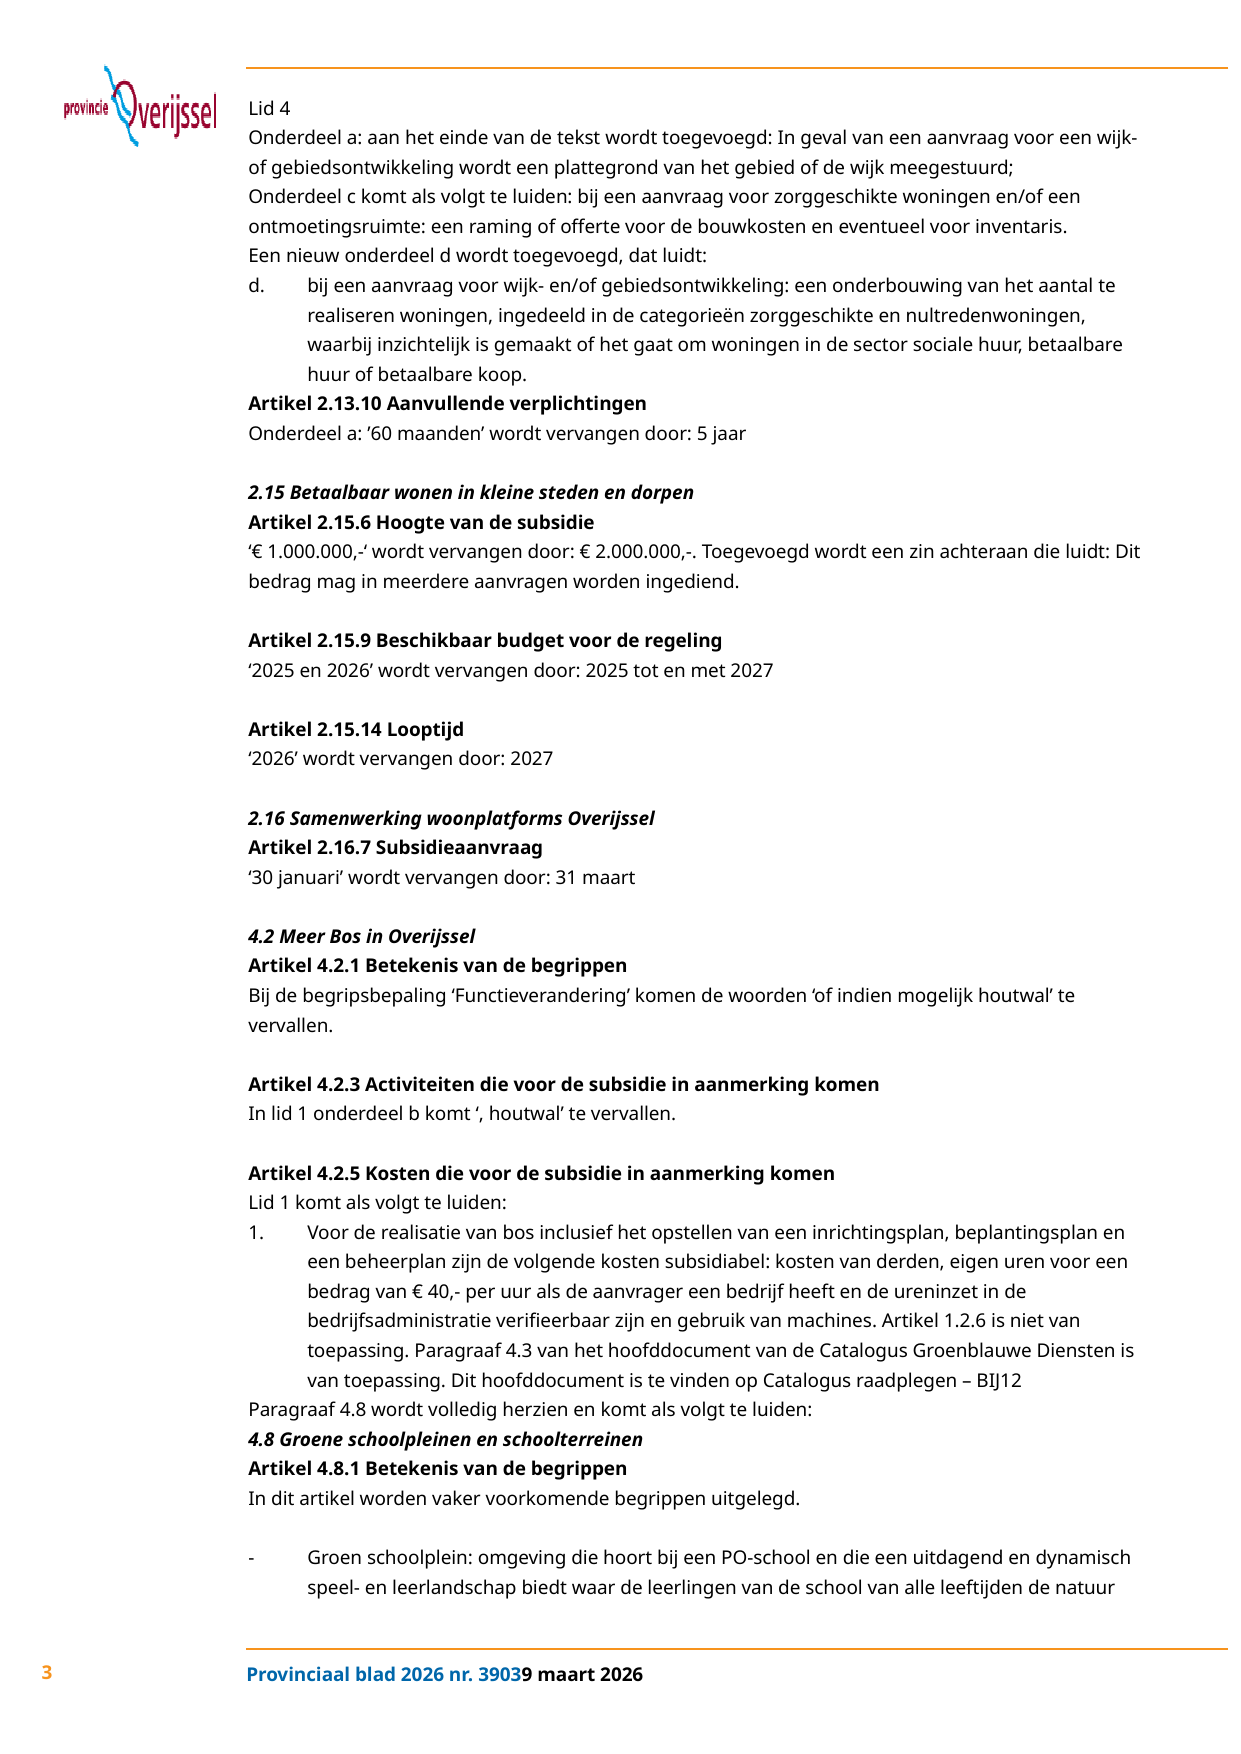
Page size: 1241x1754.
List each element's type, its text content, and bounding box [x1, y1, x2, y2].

list bij een aanvraag voor wijk- en/of gebiedsontwikkeling: een onderbouwing van het aantal te realiseren woningen, ingedeeld in de categorieën zorggeschikte en nultredenwoningen, waarbij inzichtelijk is gemaakt of het gaat om woningen in de sector sociale huur, betaalbare huur of betaalbare koop. [248, 272, 1152, 387]
text In lid 1 onderdeel b komt ‘, houtwal’ te vervallen. [248, 1101, 1152, 1126]
text Artikel 4.2.5 Kosten die voor de subsidie in aanmerking komen [248, 1160, 1152, 1186]
text Paragraaf 4.8 wordt volledig herzien en komt als volgt te luiden: [248, 1396, 1152, 1422]
text ‘2026’ wordt vervangen door: 2027 [248, 746, 1152, 771]
list Voor de realisatie van bos inclusief het opstellen van een inrichtingsplan, beplantingsplan en een beheerplan zijn de volgende kosten subsidiabel: kosten van derden, eigen uren voor een bedrag van € 40,- per uur als de aanvrager een bedrijf heeft en de ureninzet in de bedrijfsadministratie verifieerbaar zijn en gebruik van machines. Artikel 1.2.6 is niet van toepassing. Paragraaf 4.3 van het hoofddocument van de Catalogus Groenblauwe Diensten is van toepassing. Dit hoofddocument is te vinden op Catalogus raadplegen – BIJ12 [248, 1219, 1152, 1393]
text In dit artikel worden vaker voorkomende begrippen uitgelegd. [248, 1485, 1152, 1511]
text Artikel 2.16.7 Subsidieaanvraag [248, 834, 1152, 860]
text Onderdeel a: ’60 maanden’ wordt vervangen door: 5 jaar [248, 420, 1152, 446]
text 2.16 Samenwerking woonplatforms Overijssel [248, 805, 1152, 831]
text Artikel 2.15.9 Beschikbaar budget voor de regeling [248, 627, 1152, 653]
text Onderdeel c komt als volgt te luiden: bij een aanvraag voor zorggeschikte woningen en/of een ontmoetingsruimte: een raming of offerte voor de bouwkosten en eventueel voor inventaris. [248, 183, 1152, 239]
text Lid 4 [248, 95, 1152, 121]
text Lid 1 komt als volgt te luiden: [248, 1189, 1152, 1215]
text Artikel 4.2.1 Betekenis van de begrippen [248, 953, 1152, 978]
text 2.15 Betaalbaar wonen in kleine steden en dorpen [248, 479, 1152, 505]
text Artikel 2.13.10 Aanvullende verplichtingen [248, 391, 1152, 416]
text ‘2025 en 2026’ wordt vervangen door: 2025 tot en met 2027 [248, 657, 1152, 683]
text ‘30 januari’ wordt vervangen door: 31 maart [248, 864, 1152, 890]
text ‘€ 1.000.000,-‘ wordt vervangen door: € 2.000.000,-. Toegevoegd wordt een zin achteraan die luidt: Dit bedrag mag in meerdere aanvragen worden ingediend. [248, 538, 1152, 594]
text Artikel 2.15.14 Looptijd [248, 716, 1152, 742]
text 4.2 Meer Bos in Overijssel [248, 923, 1152, 949]
text 4.8 Groene schoolpleinen en schoolterreinen [248, 1426, 1152, 1452]
picture [41, 47, 231, 172]
text Bij de begripsbepaling ‘Functieverandering’ komen de woorden ‘of indien mogelijk houtwal’ te vervallen. [248, 982, 1152, 1038]
text Onderdeel a: aan het einde van de tekst wordt toegevoegd: In geval van een aanvraag voor een wijk-of gebiedsontwikkeling wordt een plattegrond van het gebied of de wijk meegestuurd; [248, 124, 1152, 180]
text Artikel 4.2.3 Activiteiten die voor de subsidie in aanmerking komen [248, 1071, 1152, 1097]
list Groen schoolplein: omgeving die hoort bij een PO-school en die een uitdagend en dynamisch speel- en leerlandschap biedt waar de leerlingen van de school van alle leeftijden de natuur [248, 1544, 1152, 1600]
text Artikel 4.8.1 Betekenis van de begrippen [248, 1456, 1152, 1481]
text Een nieuw onderdeel d wordt toegevoegd, dat luidt: [248, 243, 1152, 268]
text Artikel 2.15.6 Hoogte van de subsidie [248, 509, 1152, 535]
